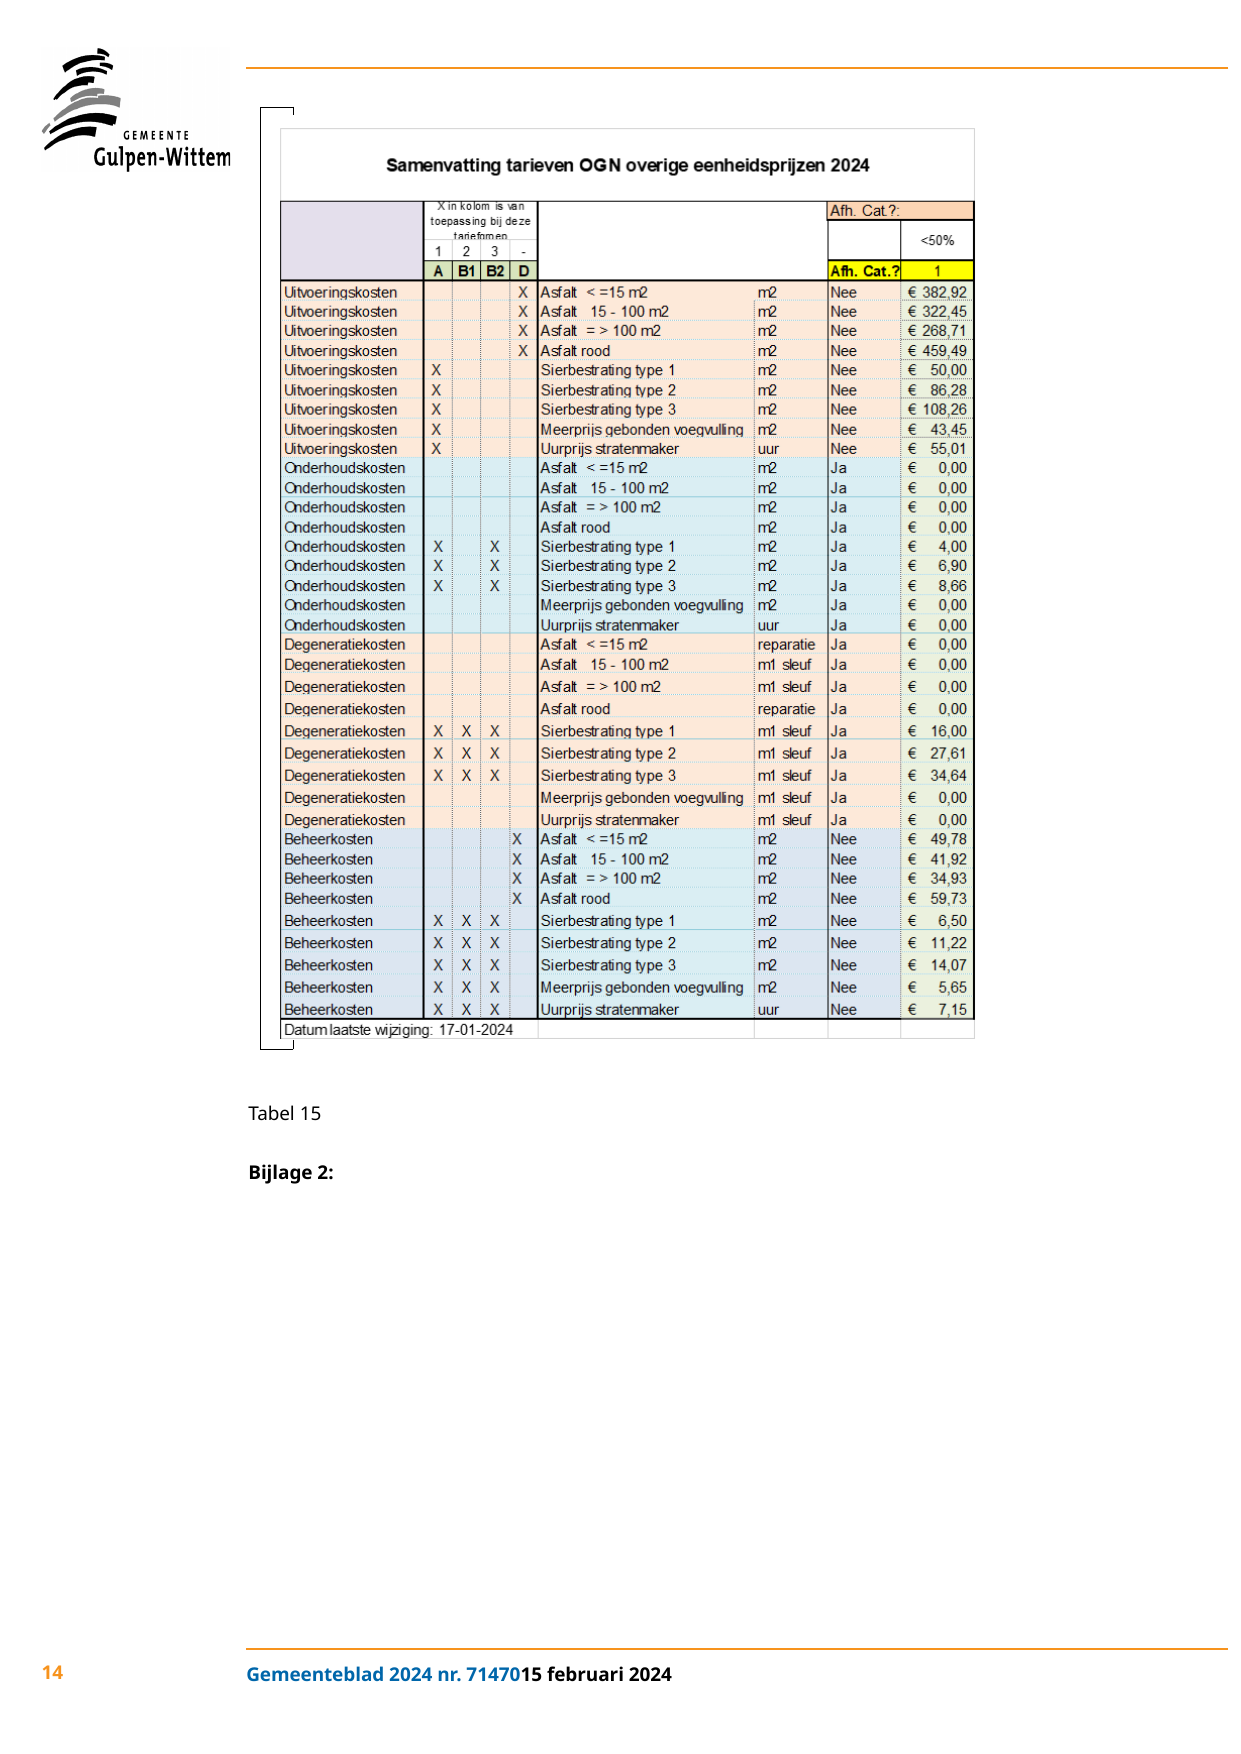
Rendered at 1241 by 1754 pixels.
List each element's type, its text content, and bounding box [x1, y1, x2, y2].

text Bijlage 2: [248, 1159, 1152, 1184]
picture [41, 47, 231, 172]
text Tabel 15 [248, 1100, 1152, 1125]
picture [268, 115, 978, 1040]
